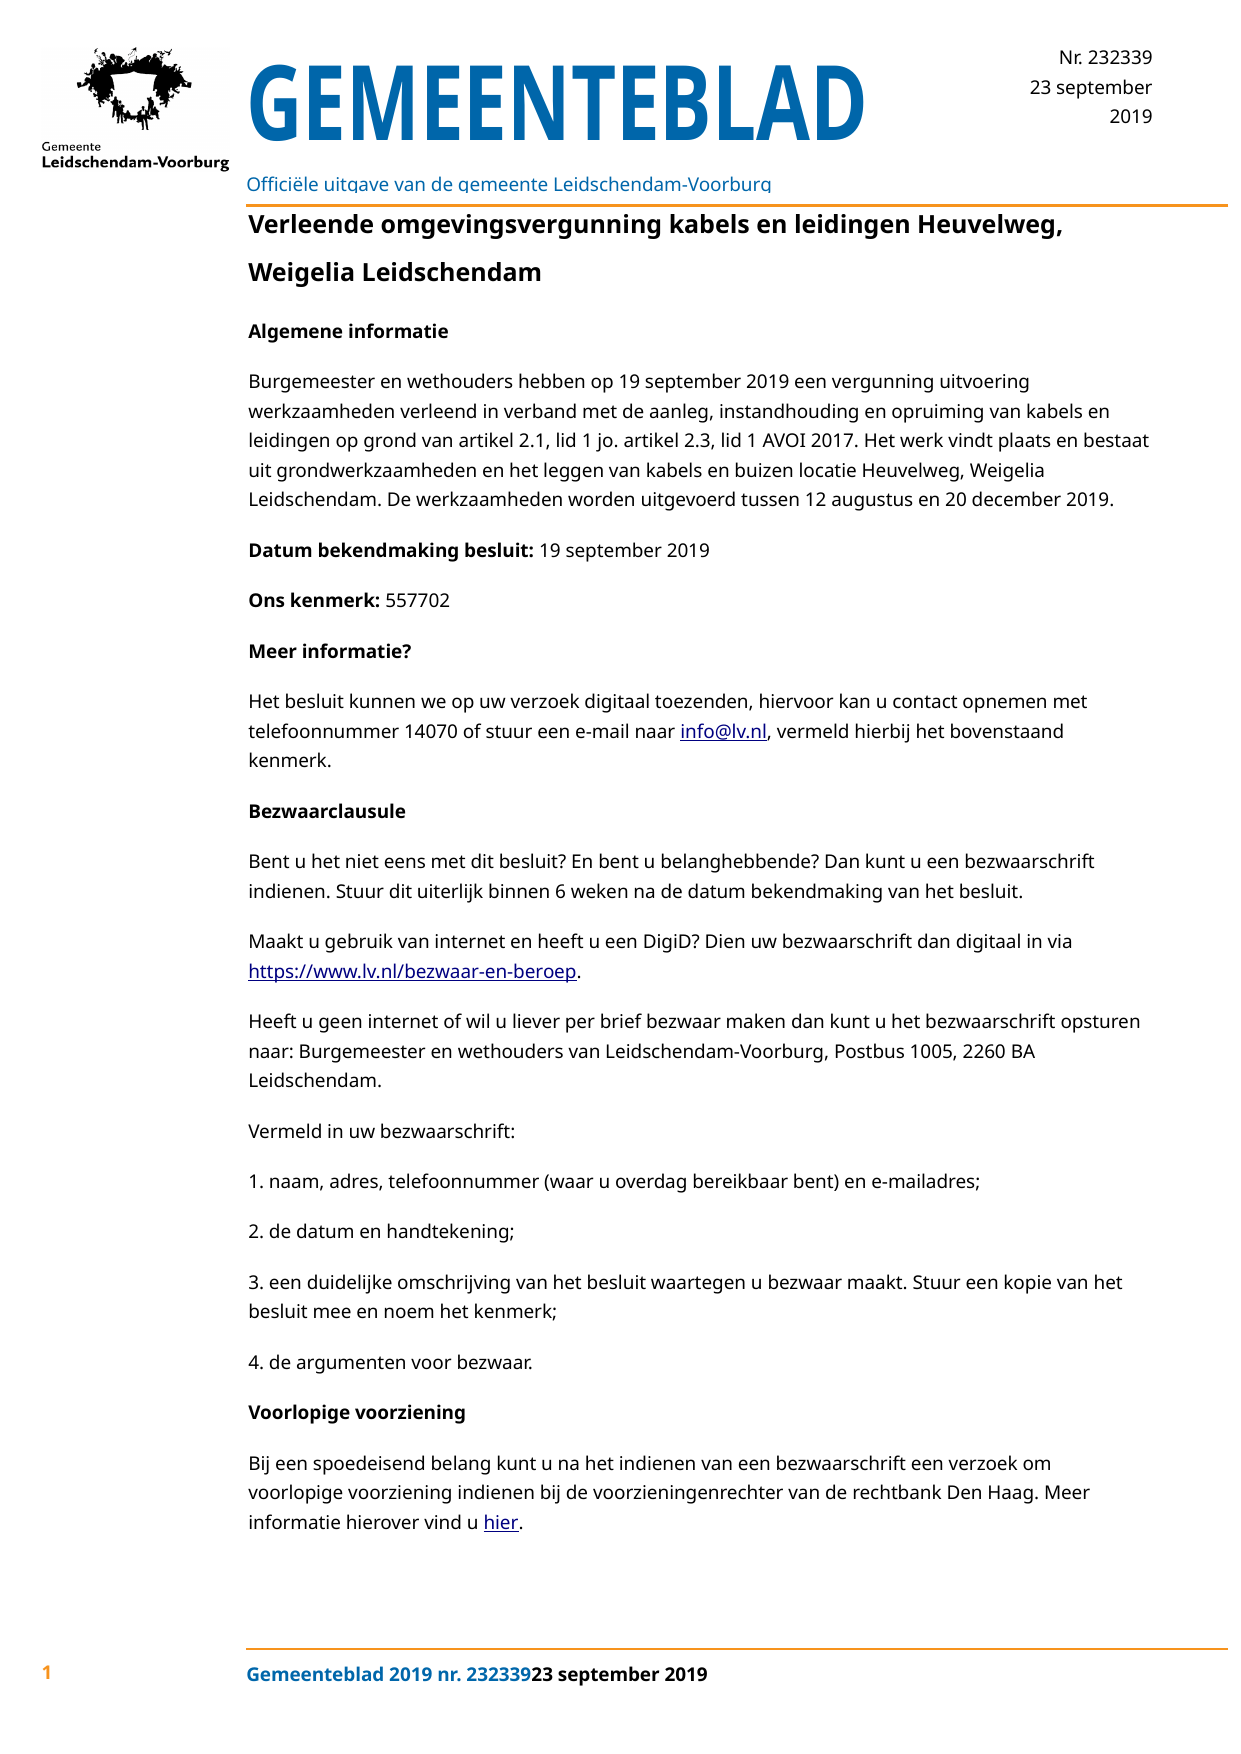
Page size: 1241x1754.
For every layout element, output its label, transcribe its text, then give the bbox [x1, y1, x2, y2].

text Bij een spoedeisend belang kunt u na het indienen van een bezwaarschrift een verzoek om voorlopige voorziening indienen bij de voorzieningenrechter van de rechtbank Den Haag. Meer informatie hierover vind u hier. [248, 1450, 1152, 1535]
text 1. naam, adres, telefoonnummer (waar u overdag bereikbaar bent) en e-mailadres; [248, 1168, 1152, 1194]
text Heeft u geen internet of wil u liever per brief bezwaar maken dan kunt u het bezwaarschrift opsturen naar: Burgemeester en wethouders van Leidschendam-Voorburg, Postbus 1005, 2260 BA Leidschendam. [248, 1008, 1152, 1093]
text 4. de argumenten voor bezwaar. [248, 1349, 1152, 1375]
text Algemene informatie [248, 318, 1152, 344]
text Verleende omgevingsvergunning kabels en leidingen Heuvelweg, Weigelia Leidschendam [248, 207, 1152, 288]
text Datum bekendmaking besluit: 19 september 2019 [248, 537, 1152, 563]
text Meer informatie? [248, 638, 1152, 664]
text 3. een duidelijke omschrijving van het besluit waartegen u bezwaar maakt. Stuur een kopie van het besluit mee en noem het kenmerk; [248, 1269, 1152, 1324]
picture [41, 47, 231, 172]
text Voorlopige voorziening [248, 1399, 1152, 1425]
text Vermeld in uw bezwaarschrift: [248, 1118, 1152, 1144]
text Maakt u gebruik van internet en heeft u een DigiD? Dien uw bezwaarschrift dan digitaal in via https://www.lv.nl/bezwaar-en-beroep. [248, 928, 1152, 984]
text Burgemeester en wethouders hebben op 19 september 2019 een vergunning uitvoering werkzaamheden verleend in verband met de aanleg, instandhouding en opruiming van kabels en leidingen op grond van artikel 2.1, lid 1 jo. artikel 2.3, lid 1 AVOI 2017. Het werk vindt plaats en bestaat uit grondwerkzaamheden en het leggen van kabels en buizen locatie Heuvelweg, Weigelia Leidschendam. De werkzaamheden worden uitgevoerd tussen 12 augustus en 20 december 2019. [248, 368, 1152, 512]
text 2. de datum en handtekening; [248, 1219, 1152, 1244]
text Het besluit kunnen we op uw verzoek digitaal toezenden, hiervoor kan u contact opnemen met telefoonnummer 14070 of stuur een e-mail naar info@lv.nl, vermeld hierbij het bovenstaand kenmerk. [248, 688, 1152, 773]
text Bezwaarclausule [248, 798, 1152, 824]
text Ons kenmerk: 557702 [248, 587, 1152, 613]
text Bent u het niet eens met dit besluit? En bent u belanghebbende? Dan kunt u een bezwaarschrift indienen. Stuur dit uiterlijk binnen 6 weken na de datum bekendmaking van het besluit. [248, 848, 1152, 904]
